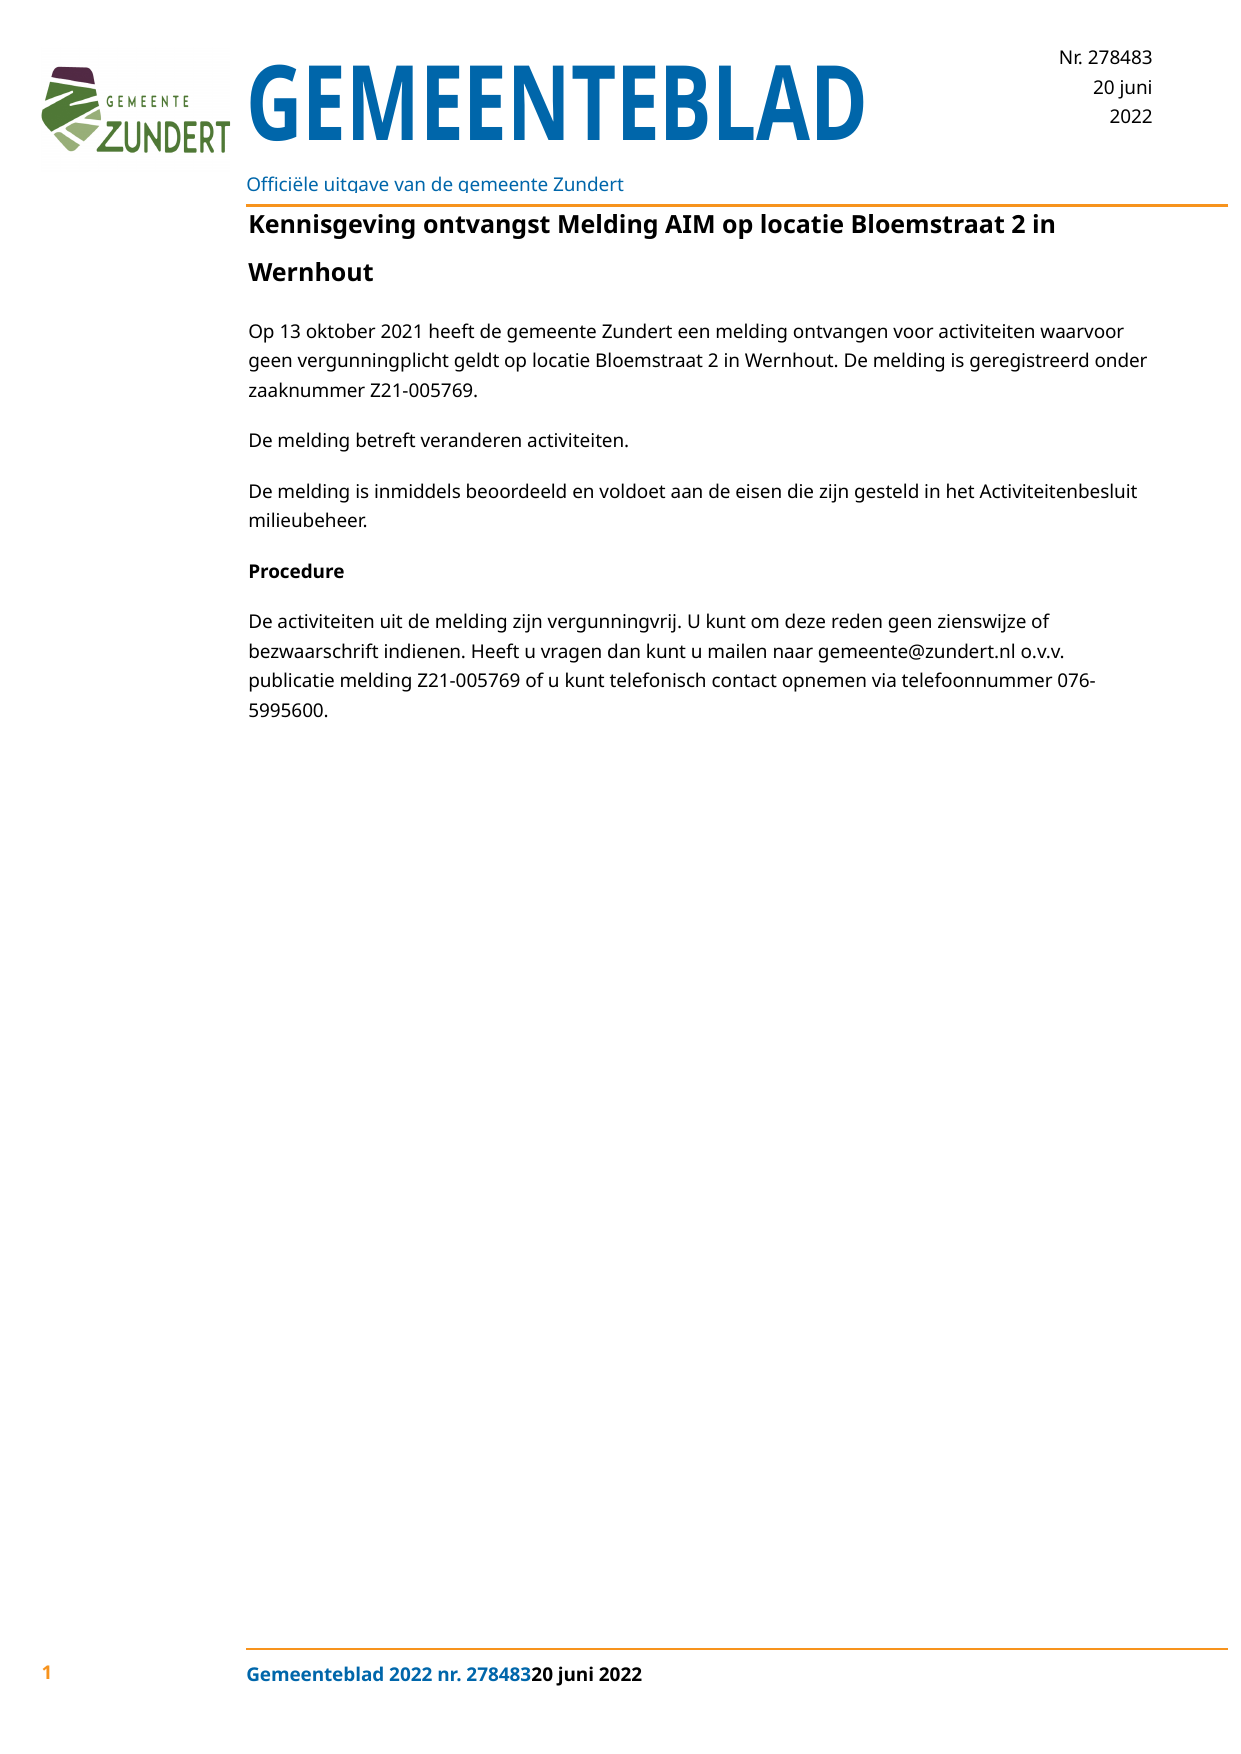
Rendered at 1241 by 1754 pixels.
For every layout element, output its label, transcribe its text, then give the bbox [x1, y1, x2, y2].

text De melding betreft veranderen activiteiten. [248, 427, 1152, 453]
picture [41, 47, 231, 172]
text De activiteiten uit de melding zijn vergunningvrij. U kunt om deze reden geen zienswijze of bezwaarschrift indienen. Heeft u vragen dan kunt u mailen naar gemeente@zundert.nl o.v.v. publicatie melding Z21-005769 of u kunt telefonisch contact opnemen via telefoonnummer 076-5995600. [248, 608, 1152, 723]
text Op 13 oktober 2021 heeft de gemeente Zundert een melding ontvangen voor activiteiten waarvoor geen vergunningplicht geldt op locatie Bloemstraat 2 in Wernhout. De melding is geregistreerd onder zaaknummer Z21-005769. [248, 318, 1152, 403]
text De melding is inmiddels beoordeeld en voldoet aan de eisen die zijn gesteld in het Activiteitenbesluit milieubeheer. [248, 478, 1152, 533]
text Kennisgeving ontvangst Melding AIM op locatie Bloemstraat 2 in Wernhout [248, 207, 1152, 288]
text Procedure [248, 558, 1152, 584]
